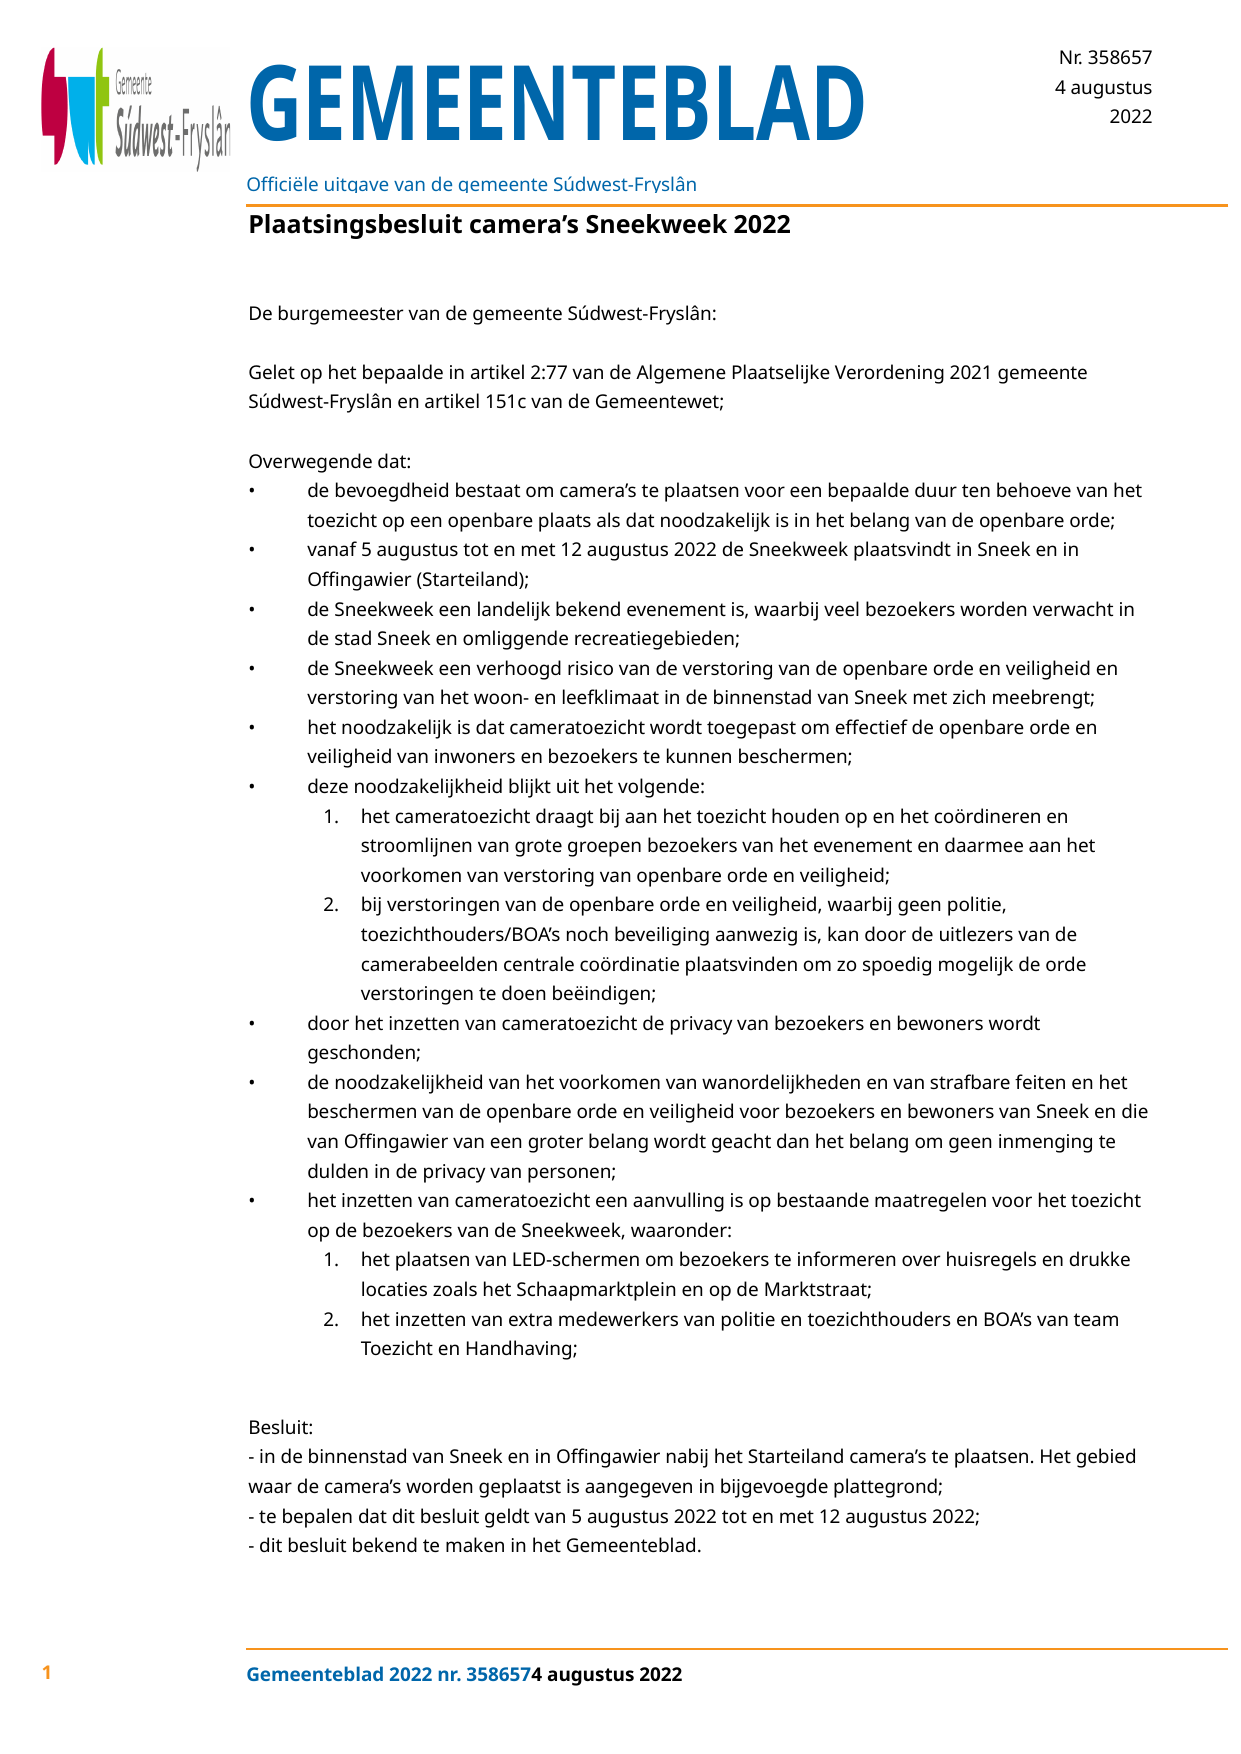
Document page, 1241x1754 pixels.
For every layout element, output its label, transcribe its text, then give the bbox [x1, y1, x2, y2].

list de Sneekweek een landelijk bekend evenement is, waarbij veel bezoekers worden verwacht in de stad Sneek en omliggende recreatiegebieden; [248, 596, 1152, 651]
list bij verstoringen van de openbare orde en veiligheid, waarbij geen politie, toezichthouders/BOA’s noch beveiliging aanwezig is, kan door de uitlezers van de camerabeelden centrale coördinatie plaatsvinden om zo spoedig mogelijk de orde verstoringen te doen beëindigen; [323, 892, 1152, 1006]
list de Sneekweek een verhoogd risico van de verstoring van de openbare orde en veiligheid en verstoring van het woon- en leefklimaat in de binnenstad van Sneek met zich meebrengt; [248, 655, 1152, 710]
list vanaf 5 augustus tot en met 12 augustus 2022 de Sneekweek plaatsvindt in Sneek en in Offingawier (Starteiland); [248, 537, 1152, 592]
list het inzetten van cameratoezicht een aanvulling is op bestaande maatregelen voor het toezicht op de bezoekers van de Sneekweek, waaronder: [248, 1187, 1152, 1243]
text - in de binnenstad van Sneek en in Offingawier nabij het Starteiland camera’s te plaatsen. Het gebied waar de camera’s worden geplaatst is aangegeven in bijgevoegde plattegrond; [248, 1444, 1152, 1499]
list de bevoegdheid bestaat om camera’s te plaatsen voor een bepaalde duur ten behoeve van het toezicht op een openbare plaats als dat noodzakelijk is in het belang van de openbare orde; [248, 477, 1152, 533]
list het inzetten van extra medewerkers van politie en toezichthouders en BOA’s van team Toezicht en Handhaving; [323, 1306, 1152, 1361]
picture [41, 47, 231, 172]
list door het inzetten van cameratoezicht de privacy van bezoekers en bewoners wordt geschonden; [248, 1010, 1152, 1065]
text - dit besluit bekend te maken in het Gemeenteblad. [248, 1532, 1152, 1558]
list de noodzakelijkheid van het voorkomen van wanordelijkheden en van strafbare feiten en het beschermen van de openbare orde en veiligheid voor bezoekers en bewoners van Sneek en die van Offingawier van een groter belang wordt geacht dan het belang om geen inmenging te dulden in de privacy van personen; [248, 1069, 1152, 1183]
text Plaatsingsbesluit camera’s Sneekweek 2022 [248, 207, 1152, 241]
text - te bepalen dat dit besluit geldt van 5 augustus 2022 tot en met 12 augustus 2022; [248, 1503, 1152, 1529]
list het noodzakelijk is dat cameratoezicht wordt toegepast om effectief de openbare orde en veiligheid van inwoners en bezoekers te kunnen beschermen; [248, 714, 1152, 769]
text De burgemeester van de gemeente Súdwest-Fryslân: [248, 300, 1152, 326]
list deze noodzakelijkheid blijkt uit het volgende: [248, 773, 1152, 799]
text Overwegende dat: [248, 448, 1152, 473]
list het plaatsen van LED-schermen om bezoekers te informeren over huisregels en drukke locaties zoals het Schaapmarktplein en op de Marktstraat; [323, 1247, 1152, 1302]
list het cameratoezicht draagt bij aan het toezicht houden op en het coördineren en stroomlijnen van grote groepen bezoekers van het evenement en daarmee aan het voorkomen van verstoring van openbare orde en veiligheid; [323, 803, 1152, 888]
text Gelet op het bepaalde in artikel 2:77 van de Algemene Plaatselijke Verordening 2021 gemeente Súdwest-Fryslân en artikel 151c van de Gemeentewet; [248, 359, 1152, 414]
text Besluit: [248, 1414, 1152, 1440]
